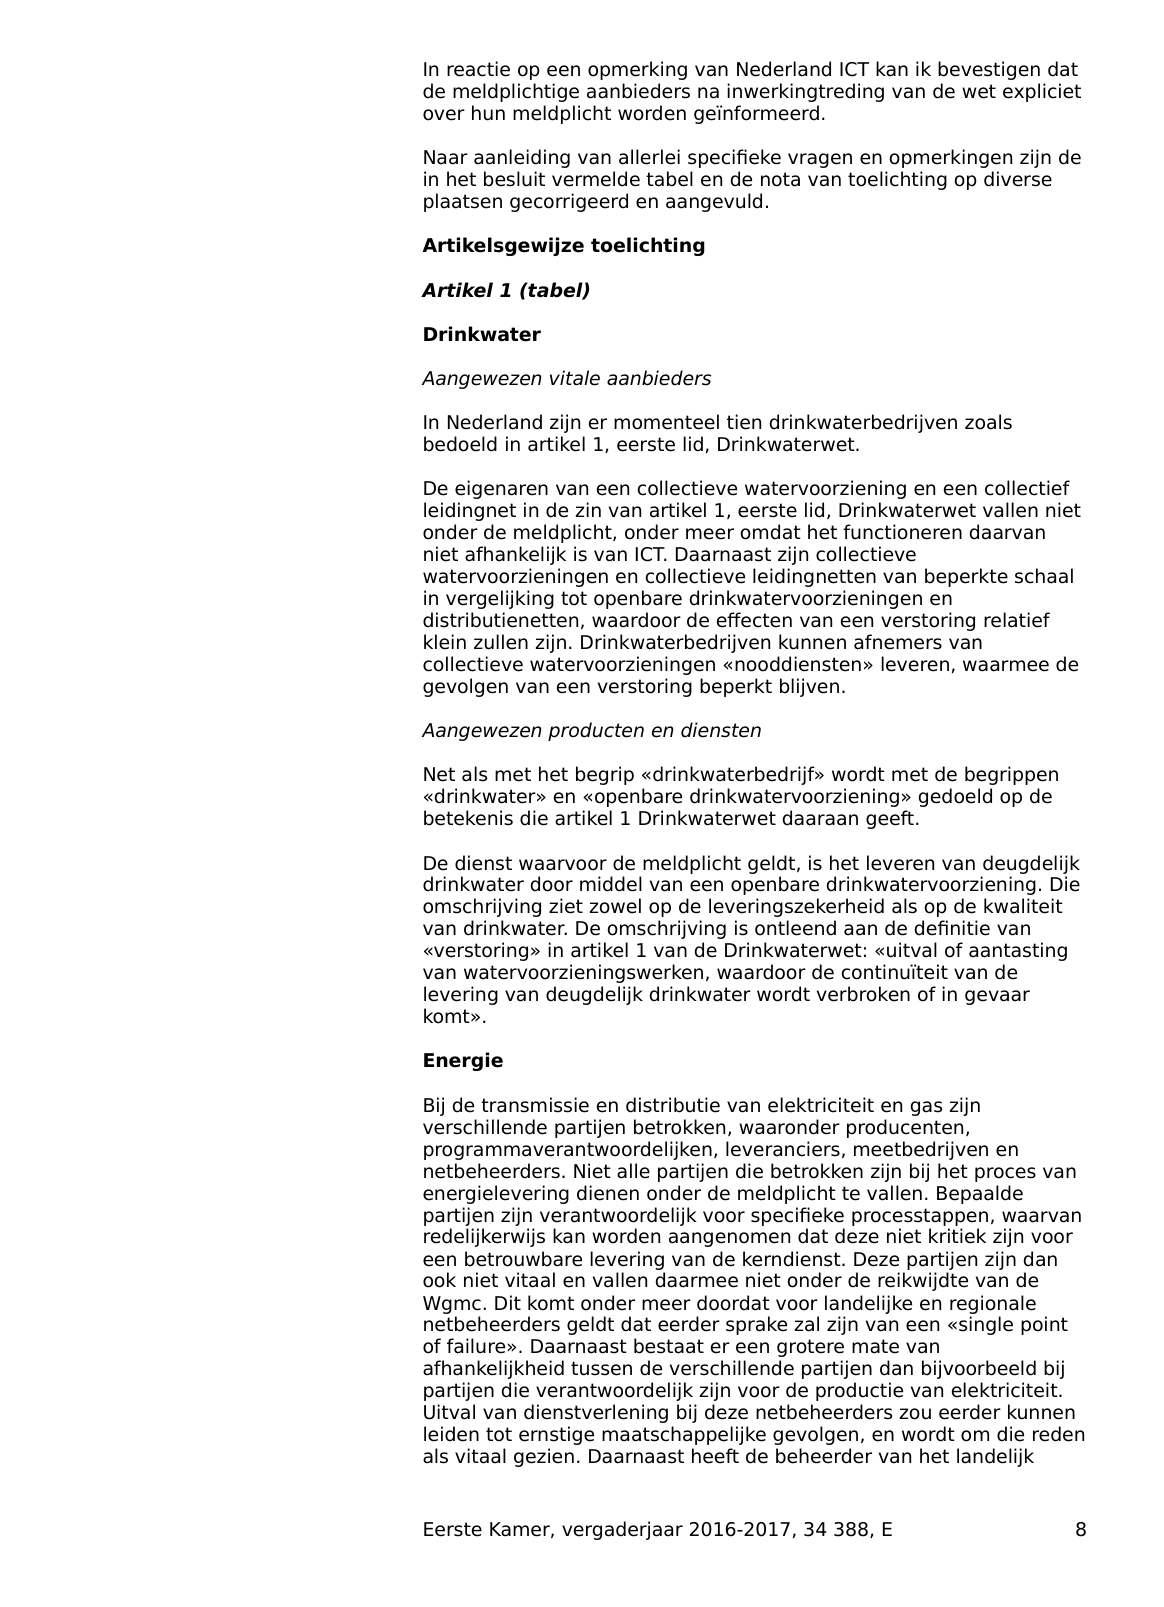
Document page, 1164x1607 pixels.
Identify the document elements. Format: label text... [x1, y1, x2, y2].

text Net als met het begrip «drinkwaterbedrijf» wordt met de begrippen «drinkwater» en «openbare drinkwatervoorziening» gedoeld op de betekenis die artikel 1 Drinkwaterwet daaraan geeft. [422, 764, 1087, 830]
text De eigenaren van een collectieve watervoorziening en een collectief leidingnet in de zin van artikel 1, eerste lid, Drinkwaterwet vallen niet onder de meldplicht, onder meer omdat het functioneren daarvan niet afhankelijk is van ICT. Daarnaast zijn collectieve watervoorzieningen en collectieve leidingnetten van beperkte schaal in vergelijking tot openbare drinkwatervoorzieningen en distributienetten, waardoor de effecten van een verstoring relatief klein zullen zijn. Drinkwaterbedrijven kunnen afnemers van collectieve watervoorzieningen «nooddiensten» leveren, waarmee de gevolgen van een verstoring beperkt blijven. [422, 478, 1087, 698]
subtitle Artikelsgewijze toelichting [422, 235, 1087, 257]
text In reactie op een opmerking van Nederland ICT kan ik bevestigen dat de meldplichtige aanbieders na inwerkingtreding van de wet expliciet over hun meldplicht worden geïnformeerd. [422, 59, 1087, 125]
text In Nederland zijn er momenteel tien drinkwaterbedrijven zoals bedoeld in artikel 1, eerste lid, Drinkwaterwet. [422, 412, 1087, 456]
text Naar aanleiding van allerlei specifieke vragen en opmerkingen zijn de in het besluit vermelde tabel en de nota van toelichting op diverse plaatsen gecorrigeerd en aangevuld. [422, 147, 1087, 213]
text Bij de transmissie en distributie van elektriciteit en gas zijn verschillende partijen betrokken, waaronder producenten, programmaverantwoordelijken, leveranciers, meetbedrijven en netbeheerders. Niet alle partijen die betrokken zijn bij het proces van energielevering dienen onder de meldplicht te vallen. Bepaalde partijen zijn verantwoordelijk voor specifieke processtappen, waarvan redelijkerwijs kan worden aangenomen dat deze niet kritiek zijn voor een betrouwbare levering van de kerndienst. Deze partijen zijn dan ook niet vitaal en vallen daarmee niet onder de reikwijdte van de Wgmc. Dit komt onder meer doordat voor landelijke en regionale netbeheerders geldt dat eerder sprake zal zijn van een «single point of failure». Daarnaast bestaat er een grotere mate van afhankelijkheid tussen de verschillende partijen dan bijvoorbeeld bij partijen die verantwoordelijk zijn voor de productie van elektriciteit. Uitval van dienstverlening bij deze netbeheerders zou eerder kunnen leiden tot ernstige maatschappelijke gevolgen, en wordt om die reden als vitaal gezien. Daarnaast heeft de beheerder van het landelijk [422, 1094, 1087, 1468]
subtitle Energie [422, 1050, 1087, 1072]
subtitle Aangewezen producten en diensten [422, 720, 1087, 742]
text De dienst waarvoor de meldplicht geldt, is het leveren van deugdelijk drinkwater door middel van een openbare drinkwatervoorziening. Die omschrijving ziet zowel op de leveringszekerheid als op de kwaliteit van drinkwater. De omschrijving is ontleend aan de definitie van «verstoring» in artikel 1 van de Drinkwaterwet: «uitval of aantasting van watervoorzieningswerken, waardoor de continuïteit van de levering van deugdelijk drinkwater wordt verbroken of in gevaar komt». [422, 852, 1087, 1028]
subtitle Artikel 1 (tabel) [422, 279, 1087, 301]
subtitle Aangewezen vitale aanbieders [422, 368, 1087, 390]
subtitle Drinkwater [422, 324, 1087, 346]
